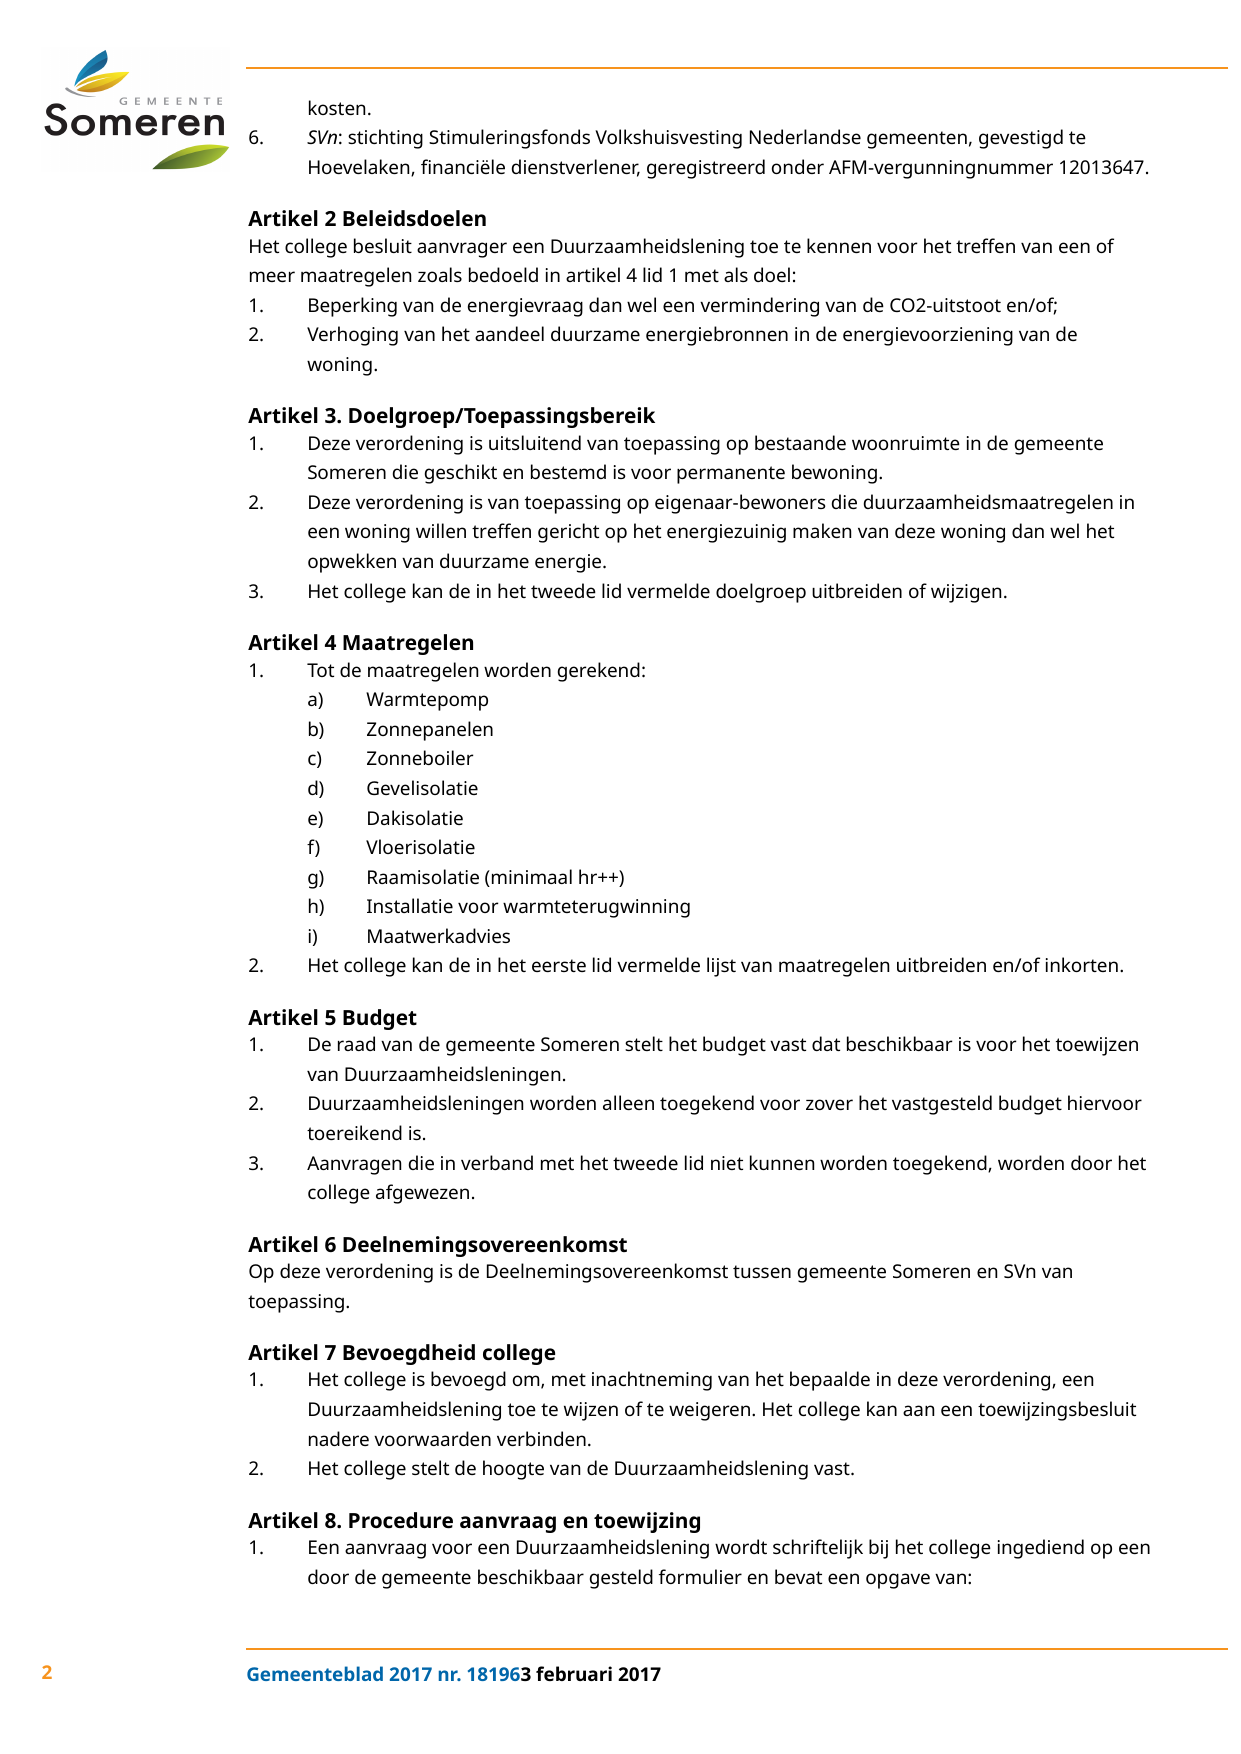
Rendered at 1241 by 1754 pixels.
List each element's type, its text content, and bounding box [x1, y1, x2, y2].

list Verhoging van het aandeel duurzame energiebronnen in de energievoorziening van de woning. [248, 322, 1152, 377]
text Artikel 7 Bevoegdheid college [248, 1338, 1152, 1367]
list Raamisolatie (minimaal hr++) [307, 864, 1152, 889]
list Deze verordening is van toepassing op eigenaar-bewoners die duurzaamheidsmaatregelen in een woning willen treffen gericht op het energiezuinig maken van deze woning dan wel het opwekken van duurzame energie. [248, 489, 1152, 574]
list Een aanvraag voor een Duurzaamheidslening wordt schriftelijk bij het college ingediend op een door de gemeente beschikbaar gesteld formulier en bevat een opgave van: [248, 1534, 1152, 1589]
list Het college kan de in het tweede lid vermelde doelgroep uitbreiden of wijzigen. [248, 578, 1152, 604]
list Installatie voor warmteterugwinning [307, 893, 1152, 919]
list Tot de maatregelen worden gerekend: [248, 657, 1152, 682]
list Dakisolatie [307, 805, 1152, 830]
list Maatwerkadvies [307, 923, 1152, 949]
text Artikel 5 Budget [248, 1003, 1152, 1031]
text Artikel 6 Deelnemingsovereenkomst [248, 1230, 1152, 1258]
list Deze verordening is uitsluitend van toepassing op bestaande woonruimte in de gemeente Someren die geschikt en bestemd is voor permanente bewoning. [248, 430, 1152, 485]
picture [41, 47, 231, 172]
list De raad van de gemeente Someren stelt het budget vast dat beschikbaar is voor het toewijzen van Duurzaamheidsleningen. [248, 1031, 1152, 1087]
text Op deze verordening is de Deelnemingsovereenkomst tussen gemeente Someren en SVn van toepassing. [248, 1258, 1152, 1313]
list Zonnepanelen [307, 716, 1152, 742]
list Vloerisolatie [307, 834, 1152, 860]
list Warmtepomp [307, 686, 1152, 712]
text Het college besluit aanvrager een Duurzaamheidslening toe te kennen voor het treffen van een of meer maatregelen zoals bedoeld in artikel 4 lid 1 met als doel: [248, 233, 1152, 288]
list kosten. [248, 95, 1152, 121]
list SVn: stichting Stimuleringsfonds Volkshuisvesting Nederlandse gemeenten, gevestigd te Hoevelaken, financiële dienstverlener, geregistreerd onder AFM-vergunningnummer 12013647. [248, 124, 1152, 180]
list Het college kan de in het eerste lid vermelde lijst van maatregelen uitbreiden en/of inkorten. [248, 953, 1152, 978]
list Aanvragen die in verband met het tweede lid niet kunnen worden toegekend, worden door het college afgewezen. [248, 1150, 1152, 1205]
text Artikel 2 Beleidsdoelen [248, 204, 1152, 233]
list Zonneboiler [307, 746, 1152, 771]
text Artikel 4 Maatregelen [248, 628, 1152, 657]
list Duurzaamheidsleningen worden alleen toegekend voor zover het vastgesteld budget hiervoor toereikend is. [248, 1091, 1152, 1146]
list Gevelisolatie [307, 775, 1152, 801]
list Beperking van de energievraag dan wel een vermindering van de CO2-uitstoot en/of; [248, 292, 1152, 318]
text Artikel 8. Procedure aanvraag en toewijzing [248, 1506, 1152, 1534]
list Het college stelt de hoogte van de Duurzaamheidslening vast. [248, 1455, 1152, 1481]
text Artikel 3. Doelgroep/Toepassingsbereik [248, 402, 1152, 430]
list Het college is bevoegd om, met inachtneming van het bepaalde in deze verordening, een Duurzaamheidslening toe te wijzen of te weigeren. Het college kan aan een toewijzingsbesluit nadere voorwaarden verbinden. [248, 1367, 1152, 1452]
